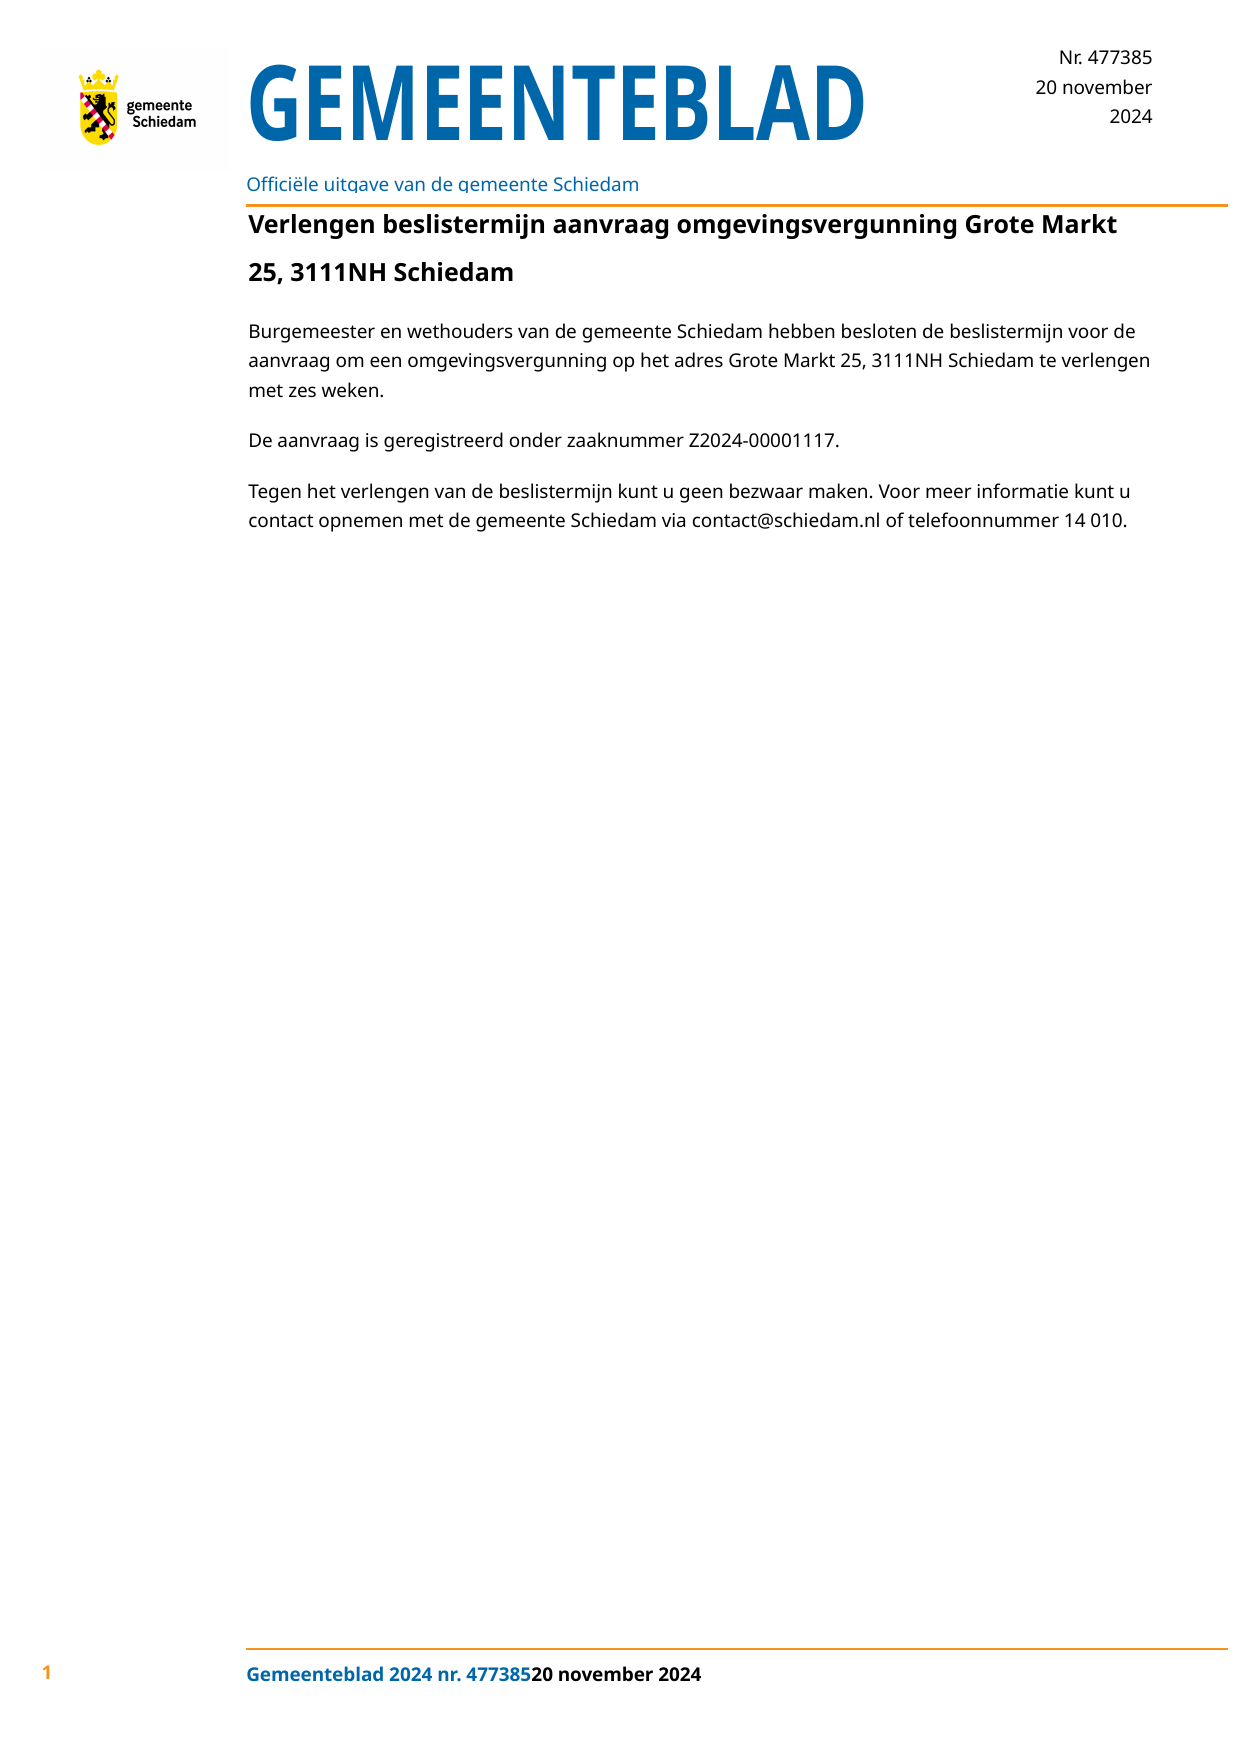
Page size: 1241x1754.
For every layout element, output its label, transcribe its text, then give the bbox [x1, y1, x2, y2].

text De aanvraag is geregistreerd onder zaaknummer Z2024-00001117. [248, 427, 1152, 453]
picture [41, 47, 231, 172]
text Tegen het verlengen van de beslistermijn kunt u geen bezwaar maken. Voor meer informatie kunt u contact opnemen met de gemeente Schiedam via contact@schiedam.nl of telefoonnummer 14 010. [248, 478, 1152, 533]
text Verlengen beslistermijn aanvraag omgevingsvergunning Grote Markt 25, 3111NH Schiedam [248, 207, 1152, 288]
text Burgemeester en wethouders van de gemeente Schiedam hebben besloten de beslistermijn voor de aanvraag om een omgevingsvergunning op het adres Grote Markt 25, 3111NH Schiedam te verlengen met zes weken. [248, 318, 1152, 403]
